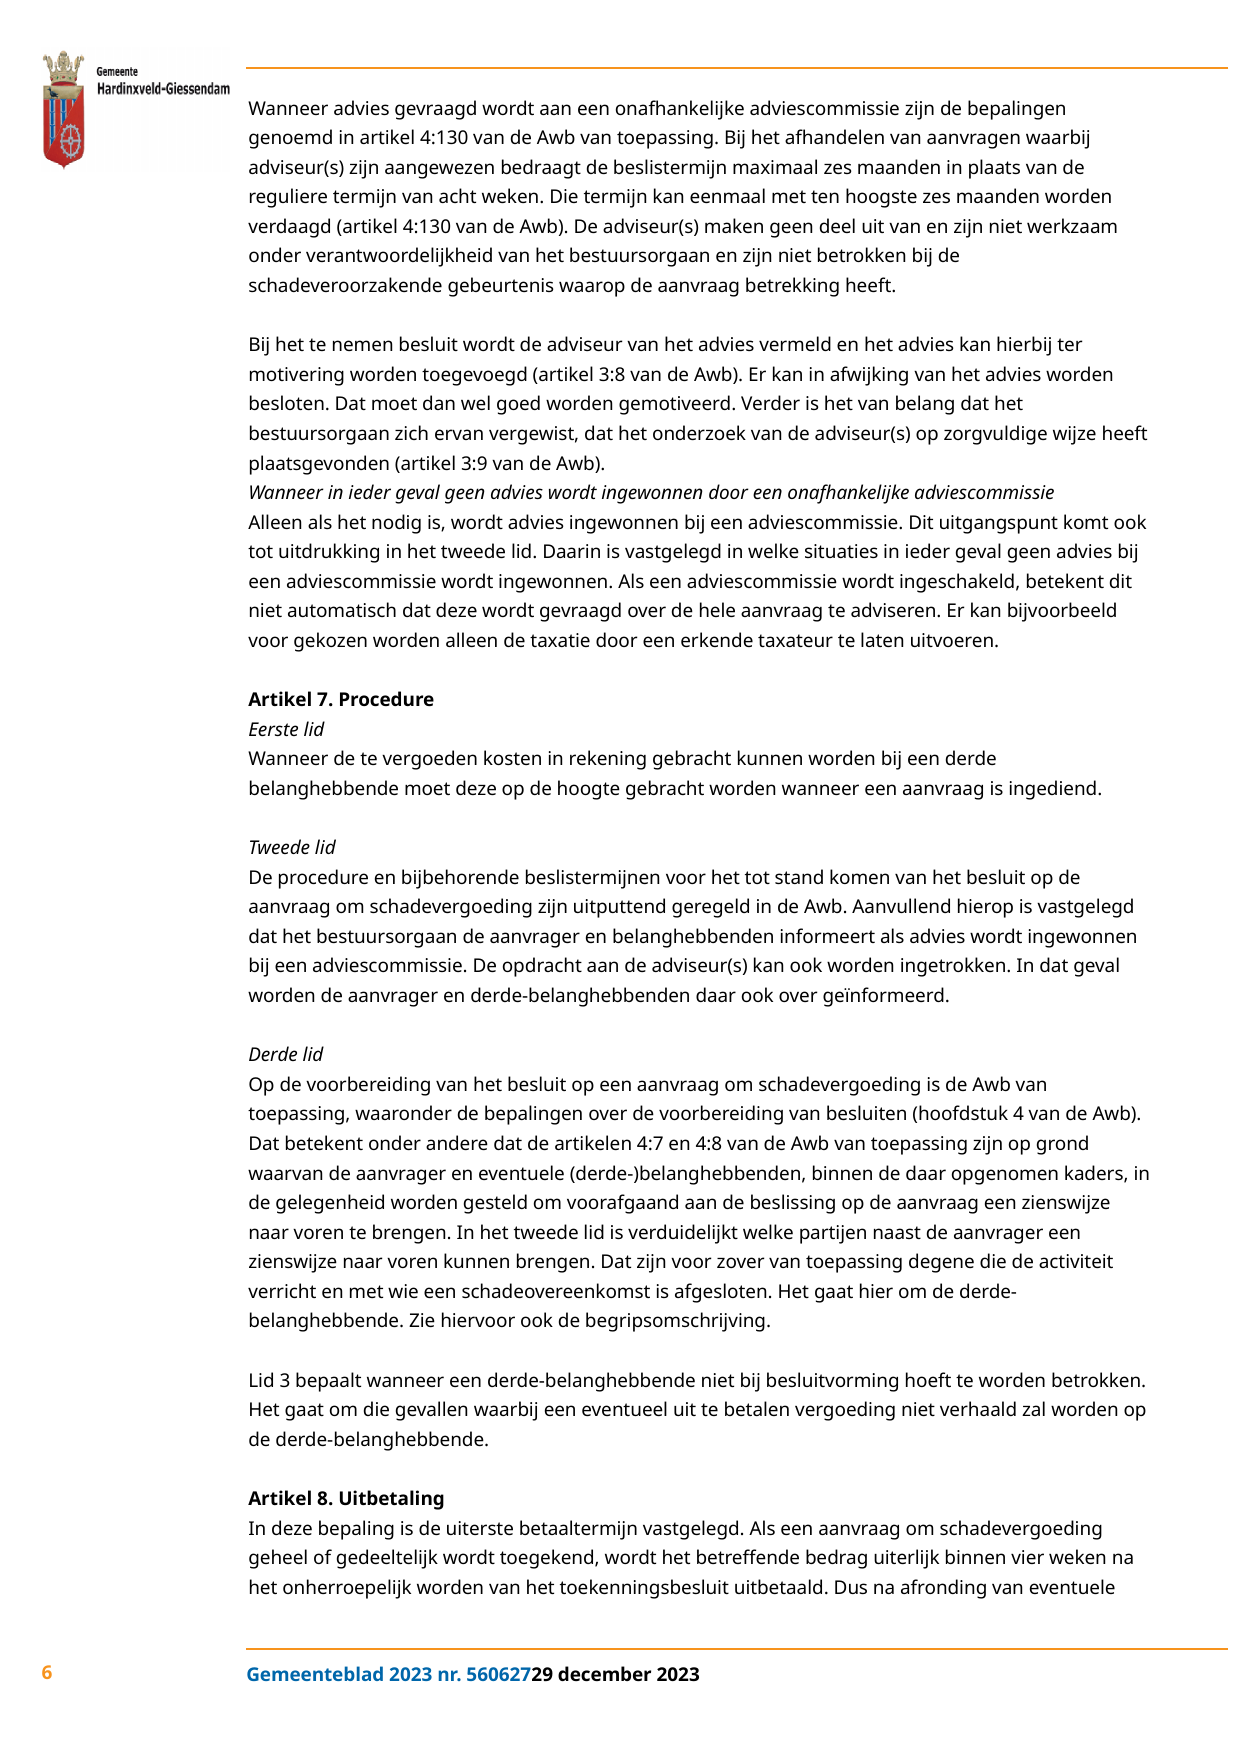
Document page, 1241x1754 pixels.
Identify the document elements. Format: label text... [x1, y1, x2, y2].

text Eerste lid [248, 716, 1152, 742]
text Wanneer advies gevraagd wordt aan een onafhankelijke adviescommissie zijn de bepalingen genoemd in artikel 4:130 van de Awb van toepassing. Bij het afhandelen van aanvragen waarbij adviseur(s) zijn aangewezen bedraagt de beslistermijn maximaal zes maanden in plaats van de reguliere termijn van acht weken. Die termijn kan eenmaal met ten hoogste zes maanden worden verdaagd (artikel 4:130 van de Awb). De adviseur(s) maken geen deel uit van en zijn niet werkzaam onder verantwoordelijkheid van het bestuursorgaan en zijn niet betrokken bij de schadeveroorzakende gebeurtenis waarop de aanvraag betrekking heeft. [248, 95, 1152, 298]
text Derde lid [248, 1041, 1152, 1067]
text Wanneer in ieder geval geen advies wordt ingewonnen door een onafhankelijke adviescommissie [248, 479, 1152, 505]
text Bij het te nemen besluit wordt de adviseur van het advies vermeld en het advies kan hierbij ter motivering worden toegevoegd (artikel 3:8 van de Awb). Er kan in afwijking van het advies worden besloten. Dat moet dan wel goed worden gemotiveerd. Verder is het van belang dat het bestuursorgaan zich ervan vergewist, dat het onderzoek van de adviseur(s) op zorgvuldige wijze heeft plaatsgevonden (artikel 3:9 van de Awb). [248, 331, 1152, 476]
text Tweede lid [248, 834, 1152, 860]
text Alleen als het nodig is, wordt advies ingewonnen bij een adviescommissie. Dit uitgangspunt komt ook tot uitdrukking in het tweede lid. Daarin is vastgelegd in welke situaties in ieder geval geen advies bij een adviescommissie wordt ingewonnen. Als een adviescommissie wordt ingeschakeld, betekent dit niet automatisch dat deze wordt gevraagd over de hele aanvraag te adviseren. Er kan bijvoorbeeld voor gekozen worden alleen de taxatie door een erkende taxateur te laten uitvoeren. [248, 509, 1152, 653]
text Wanneer de te vergoeden kosten in rekening gebracht kunnen worden bij een derde belanghebbende moet deze op de hoogte gebracht worden wanneer een aanvraag is ingediend. [248, 746, 1152, 801]
text Artikel 7. Procedure [248, 686, 1152, 712]
text Artikel 8. Uitbetaling [248, 1485, 1152, 1511]
text In deze bepaling is de uiterste betaaltermijn vastgelegd. Als een aanvraag om schadevergoeding geheel of gedeeltelijk wordt toegekend, wordt het betreffende bedrag uiterlijk binnen vier weken na het onherroepelijk worden van het toekenningsbesluit uitbetaald. Dus na afronding van eventuele [248, 1515, 1152, 1600]
picture [41, 47, 231, 172]
text De procedure en bijbehorende beslistermijnen voor het tot stand komen van het besluit op de aanvraag om schadevergoeding zijn uitputtend geregeld in de Awb. Aanvullend hierop is vastgelegd dat het bestuursorgaan de aanvrager en belanghebbenden informeert als advies wordt ingewonnen bij een adviescommissie. De opdracht aan de adviseur(s) kan ook worden ingetrokken. In dat geval worden de aanvrager en derde-belanghebbenden daar ook over geïnformeerd. [248, 864, 1152, 1008]
text Op de voorbereiding van het besluit op een aanvraag om schadevergoeding is de Awb van toepassing, waaronder de bepalingen over de voorbereiding van besluiten (hoofdstuk 4 van de Awb). [248, 1071, 1152, 1126]
text Dat betekent onder andere dat de artikelen 4:7 en 4:8 van de Awb van toepassing zijn op grond waarvan de aanvrager en eventuele (derde-)belanghebbenden, binnen de daar opgenomen kaders, in de gelegenheid worden gesteld om voorafgaand aan de beslissing op de aanvraag een zienswijze naar voren te brengen. In het tweede lid is verduidelijkt welke partijen naast de aanvrager een zienswijze naar voren kunnen brengen. Dat zijn voor zover van toepassing degene die de activiteit verricht en met wie een schadeovereenkomst is afgesloten. Het gaat hier om de derde-belanghebbende. Zie hiervoor ook de begripsomschrijving. [248, 1130, 1152, 1333]
text Lid 3 bepaalt wanneer een derde-belanghebbende niet bij besluitvorming hoeft te worden betrokken. Het gaat om die gevallen waarbij een eventueel uit te betalen vergoeding niet verhaald zal worden op de derde-belanghebbende. [248, 1367, 1152, 1452]
